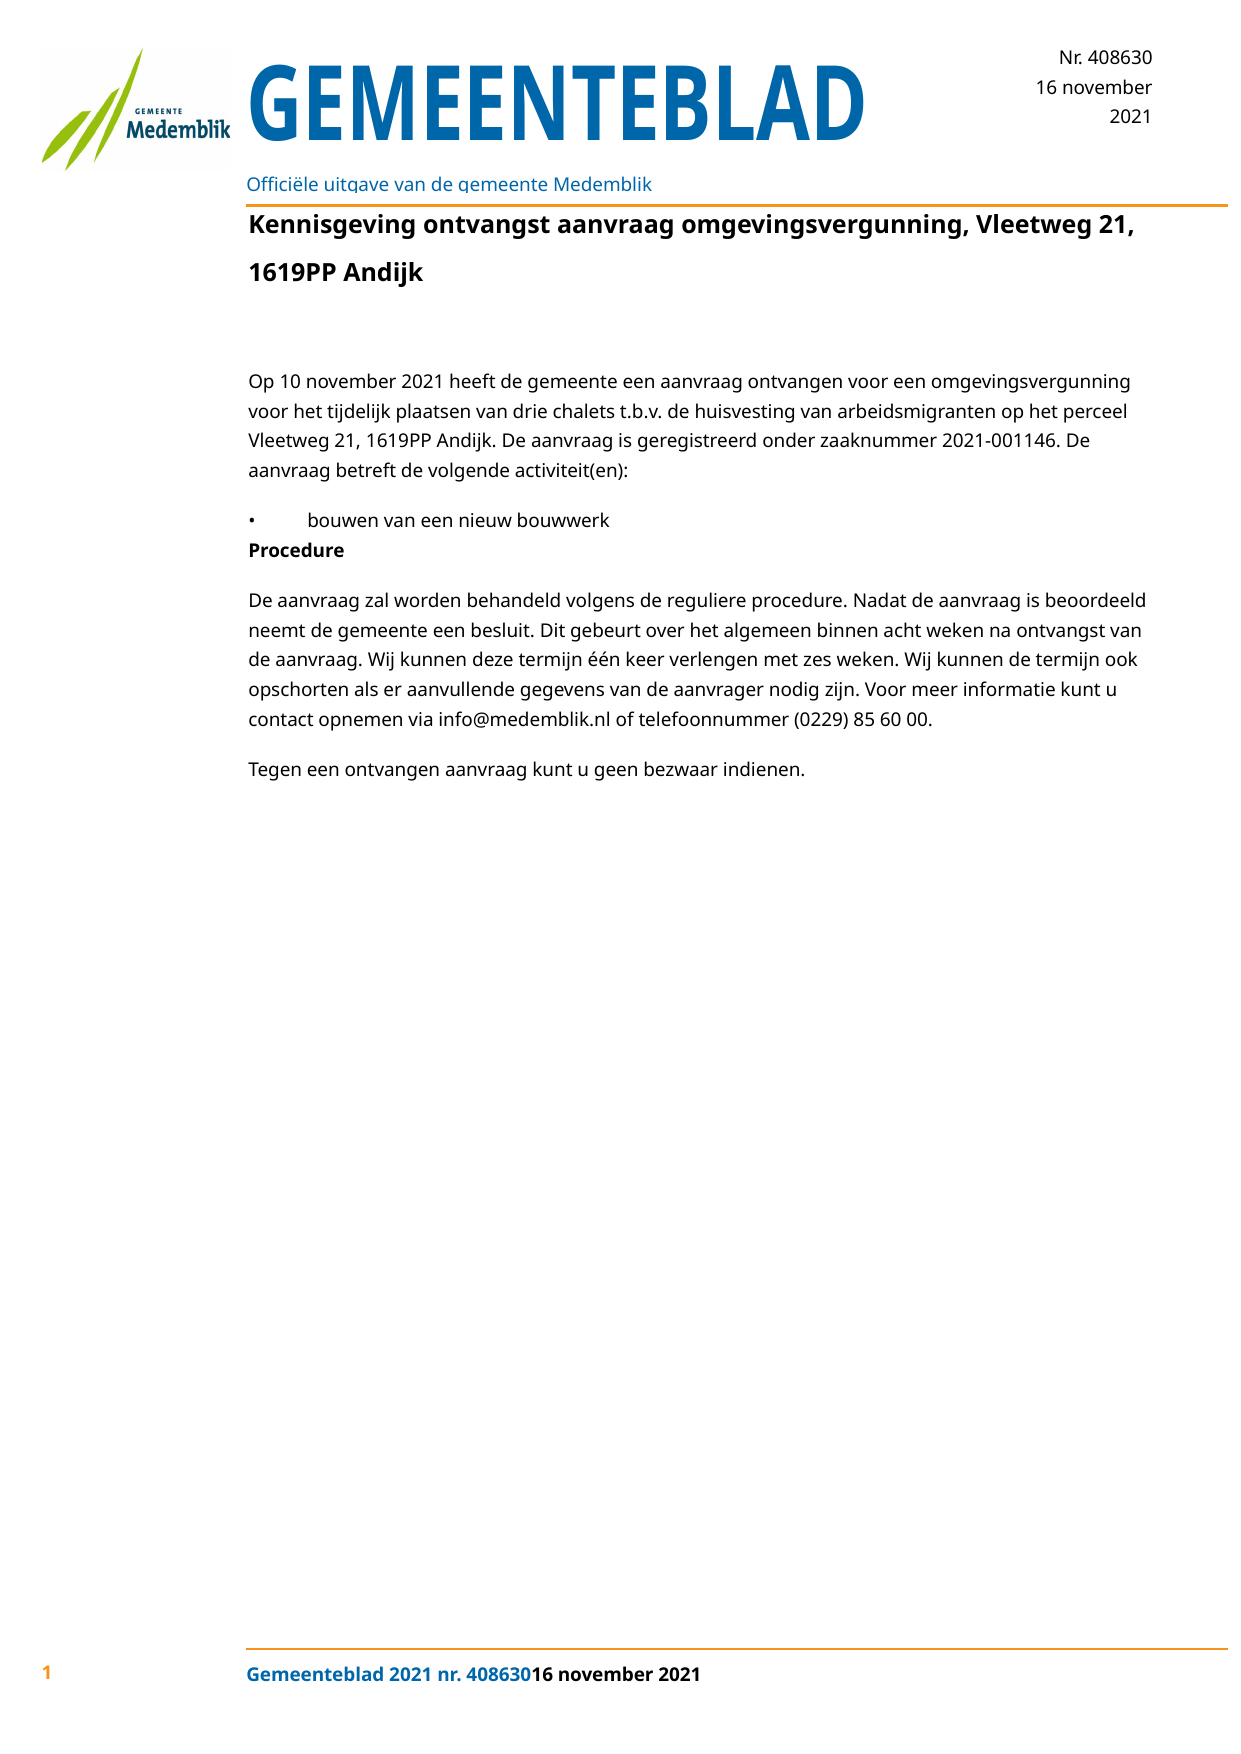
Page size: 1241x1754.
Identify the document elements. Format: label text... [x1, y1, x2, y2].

list bouwen van een nieuw bouwwerk [248, 507, 1152, 533]
picture [41, 47, 231, 172]
text De aanvraag zal worden behandeld volgens de reguliere procedure. Nadat de aanvraag is beoordeeld neemt de gemeente een besluit. Dit gebeurt over het algemeen binnen acht weken na ontvangst van de aanvraag. Wij kunnen deze termijn één keer verlengen met zes weken. Wij kunnen de termijn ook opschorten als er aanvullende gegevens van de aanvrager nodig zijn. Voor meer informatie kunt u contact opnemen via info@medemblik.nl of telefoonnummer (0229) 85 60 00. [248, 587, 1152, 732]
text Op 10 november 2021 heeft de gemeente een aanvraag ontvangen voor een omgevingsvergunning voor het tijdelijk plaatsen van drie chalets t.b.v. de huisvesting van arbeidsmigranten op het perceel Vleetweg 21, 1619PP Andijk. De aanvraag is geregistreerd onder zaaknummer 2021-001146. De aanvraag betreft de volgende activiteit(en): [248, 368, 1152, 483]
text Tegen een ontvangen aanvraag kunt u geen bezwaar indienen. [248, 756, 1152, 782]
text Kennisgeving ontvangst aanvraag omgevingsvergunning, Vleetweg 21, 1619PP Andijk [248, 207, 1152, 288]
text Procedure [248, 537, 1152, 563]
